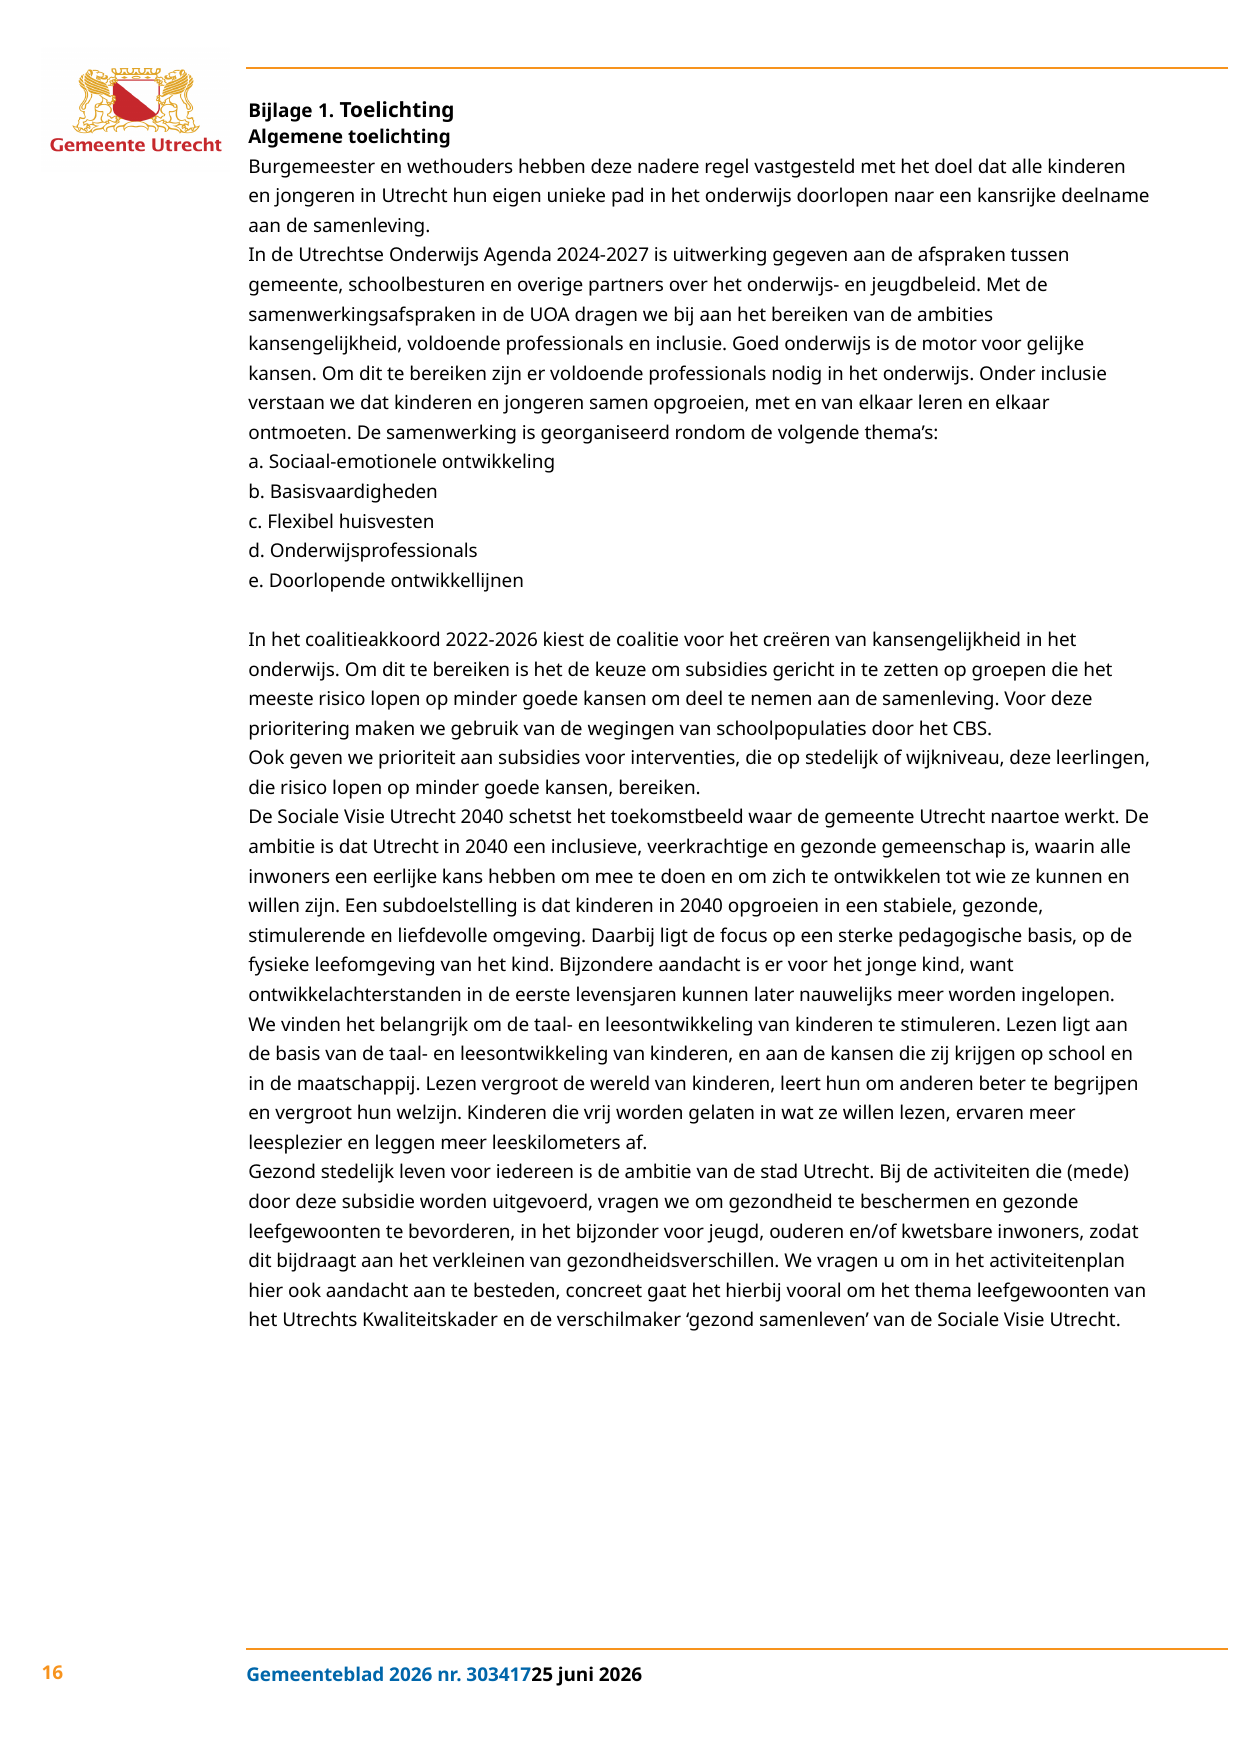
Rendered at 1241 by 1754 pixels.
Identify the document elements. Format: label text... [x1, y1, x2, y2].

text c. Flexibel huisvesten [248, 508, 1152, 534]
text In de Utrechtse Onderwijs Agenda 2024-2027 is uitwerking gegeven aan de afspraken tussen gemeente, schoolbesturen en overige partners over het onderwijs- en jeugdbeleid. Met de samenwerkingsafspraken in de UOA dragen we bij aan het bereiken van de ambities kansengelijkheid, voldoende professionals en inclusie. Goed onderwijs is de motor voor gelijke kansen. Om dit te bereiken zijn er voldoende professionals nodig in het onderwijs. Onder inclusie verstaan we dat kinderen en jongeren samen opgroeien, met en van elkaar leren en elkaar ontmoeten. De samenwerking is georganiseerd rondom de volgende thema’s: [248, 242, 1152, 445]
text b. Basisvaardigheden [248, 478, 1152, 504]
text Bijlage 1. Toelichting [248, 95, 1152, 123]
text We vinden het belangrijk om de taal- en leesontwikkeling van kinderen te stimuleren. Lezen ligt aan de basis van de taal- en leesontwikkeling van kinderen, en aan de kansen die zij krijgen op school en in de maatschappij. Lezen vergroot de wereld van kinderen, leert hun om anderen beter te begrijpen en vergroot hun welzijn. Kinderen die vrij worden gelaten in wat ze willen lezen, ervaren meer leesplezier en leggen meer leeskilometers af. [248, 1011, 1152, 1155]
text In het coalitieakkoord 2022-2026 kiest de coalitie voor het creëren van kansengelijkheid in het onderwijs. Om dit te bereiken is het de keuze om subsidies gericht in te zetten op groepen die het meeste risico lopen op minder goede kansen om deel te nemen aan de samenleving. Voor deze prioritering maken we gebruik van de wegingen van schoolpopulaties door het CBS. [248, 626, 1152, 741]
text Algemene toelichting [248, 123, 1152, 149]
text e. Doorlopende ontwikkellijnen [248, 567, 1152, 593]
text Burgemeester en wethouders hebben deze nadere regel vastgesteld met het doel dat alle kinderen en jongeren in Utrecht hun eigen unieke pad in het onderwijs doorlopen naar een kansrijke deelname aan de samenleving. [248, 153, 1152, 238]
text De Sociale Visie Utrecht 2040 schetst het toekomstbeeld waar de gemeente Utrecht naartoe werkt. De ambitie is dat Utrecht in 2040 een inclusieve, veerkrachtige en gezonde gemeenschap is, waarin alle inwoners een eerlijke kans hebben om mee te doen en om zich te ontwikkelen tot wie ze kunnen en willen zijn. Een subdoelstelling is dat kinderen in 2040 opgroeien in een stabiele, gezonde, stimulerende en liefdevolle omgeving. Daarbij ligt de focus op een sterke pedagogische basis, op de fysieke leefomgeving van het kind. Bijzondere aandacht is er voor het jonge kind, want ontwikkelachterstanden in de eerste levensjaren kunnen later nauwelijks meer worden ingelopen. [248, 804, 1152, 1007]
picture [41, 47, 231, 172]
text Gezond stedelijk leven voor iedereen is de ambitie van de stad Utrecht. Bij de activiteiten die (mede) door deze subsidie worden uitgevoerd, vragen we om gezondheid te beschermen en gezonde leefgewoonten te bevorderen, in het bijzonder voor jeugd, ouderen en/of kwetsbare inwoners, zodat dit bijdraagt aan het verkleinen van gezondheidsverschillen. We vragen u om in het activiteitenplan hier ook aandacht aan te besteden, concreet gaat het hierbij vooral om het thema leefgewoonten van het Utrechts Kwaliteitskader en de verschilmaker ‘gezond samenleven’ van de Sociale Visie Utrecht. [248, 1159, 1152, 1332]
text d. Onderwijsprofessionals [248, 537, 1152, 563]
text Ook geven we prioriteit aan subsidies voor interventies, die op stedelijk of wijkniveau, deze leerlingen, die risico lopen op minder goede kansen, bereiken. [248, 744, 1152, 800]
text a. Sociaal-emotionele ontwikkeling [248, 449, 1152, 474]
